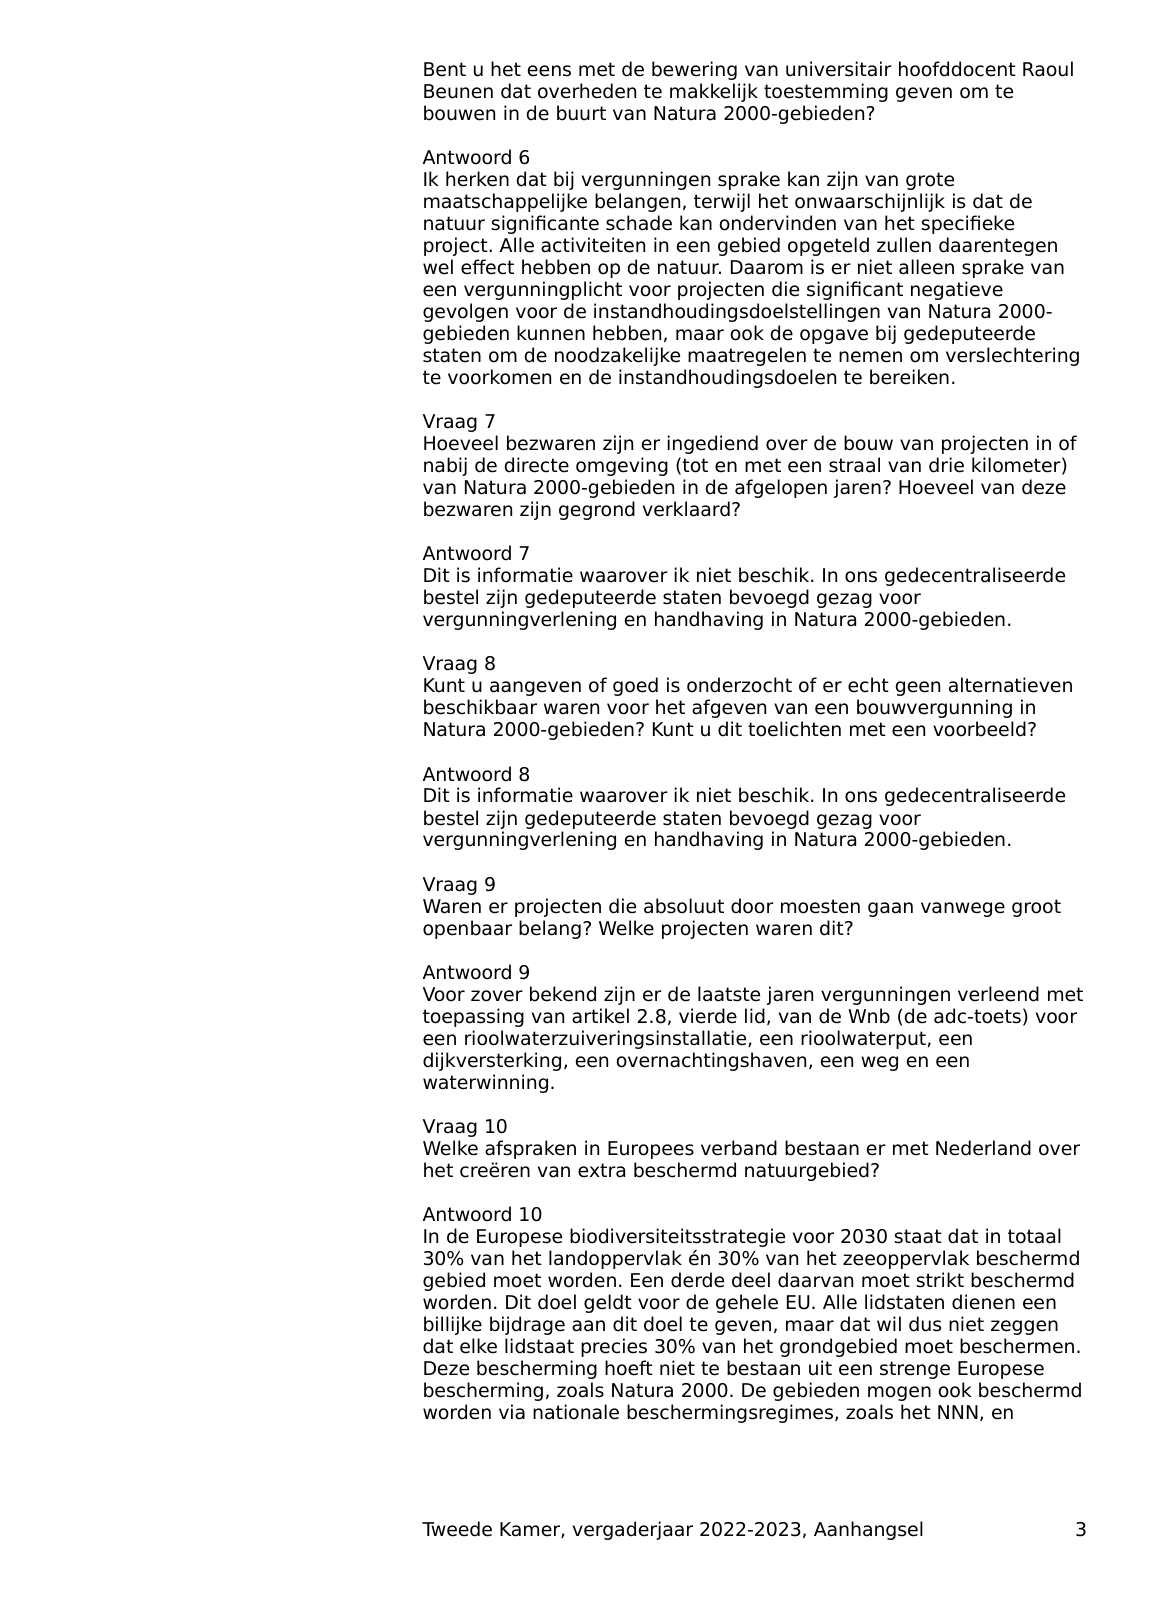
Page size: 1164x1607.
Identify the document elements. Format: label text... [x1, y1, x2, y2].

text Kunt u aangeven of goed is onderzocht of er echt geen alternatieven beschikbaar waren voor het afgeven van een bouwvergunning in Natura 2000-gebieden? Kunt u dit toelichten met een voorbeeld? [422, 675, 1087, 741]
text In de Europese biodiversiteitsstrategie voor 2030 staat dat in totaal 30% van het landoppervlak én 30% van het zeeoppervlak beschermd gebied moet worden. Een derde deel daarvan moet strikt beschermd worden. Dit doel geldt voor de gehele EU. Alle lidstaten dienen een billijke bijdrage aan dit doel te geven, maar dat wil dus niet zeggen dat elke lidstaat precies 30% van het grondgebied moet beschermen. Deze bescherming hoeft niet te bestaan uit een strenge Europese bescherming, zoals Natura 2000. De gebieden mogen ook beschermd worden via nationale beschermingsregimes, zoals het NNN, en [422, 1226, 1087, 1424]
text Vraag 9 [422, 873, 1087, 896]
text Welke afspraken in Europees verband bestaan er met Nederland over het creëren van extra beschermd natuurgebied? [422, 1138, 1087, 1182]
text Dit is informatie waarover ik niet beschik. In ons gedecentraliseerde bestel zijn gedeputeerde staten bevoegd gezag voor vergunningverlening en handhaving in Natura 2000-gebieden. [422, 565, 1087, 631]
text Vraag 8 [422, 653, 1087, 675]
text Dit is informatie waarover ik niet beschik. In ons gedecentraliseerde bestel zijn gedeputeerde staten bevoegd gezag voor vergunningverlening en handhaving in Natura 2000-gebieden. [422, 785, 1087, 851]
text Antwoord 7 [422, 543, 1087, 565]
text Waren er projecten die absoluut door moesten gaan vanwege groot openbaar belang? Welke projecten waren dit? [422, 896, 1087, 939]
text Hoeveel bezwaren zijn er ingediend over de bouw van projecten in of nabij de directe omgeving (tot en met een straal van drie kilometer) van Natura 2000-gebieden in de afgelopen jaren? Hoeveel van deze bezwaren zijn gegrond verklaard? [422, 433, 1087, 521]
text Voor zover bekend zijn er de laatste jaren vergunningen verleend met toepassing van artikel 2.8, vierde lid, van de Wnb (de adc-toets) voor een rioolwaterzuiveringsinstallatie, een rioolwaterput, een dijkversterking, een overnachtingshaven, een weg en een waterwinning. [422, 984, 1087, 1093]
text Antwoord 10 [422, 1204, 1087, 1226]
text Ik herken dat bij vergunningen sprake kan zijn van grote maatschappelijke belangen, terwijl het onwaarschijnlijk is dat de natuur significante schade kan ondervinden van het specifieke project. Alle activiteiten in een gebied opgeteld zullen daarentegen wel effect hebben op de natuur. Daarom is er niet alleen sprake van een vergunningplicht voor projecten die significant negatieve gevolgen voor de instandhoudingsdoelstellingen van Natura 2000-gebieden kunnen hebben, maar ook de opgave bij gedeputeerde staten om de noodzakelijke maatregelen te nemen om verslechtering te voorkomen en de instandhoudingsdoelen te bereiken. [422, 169, 1087, 389]
text Vraag 7 [422, 411, 1087, 433]
text Bent u het eens met de bewering van universitair hoofddocent Raoul Beunen dat overheden te makkelijk toestemming geven om te bouwen in de buurt van Natura 2000-gebieden? [422, 59, 1087, 125]
text Antwoord 8 [422, 763, 1087, 785]
text Antwoord 6 [422, 147, 1087, 169]
text Antwoord 9 [422, 962, 1087, 984]
text Vraag 10 [422, 1116, 1087, 1138]
